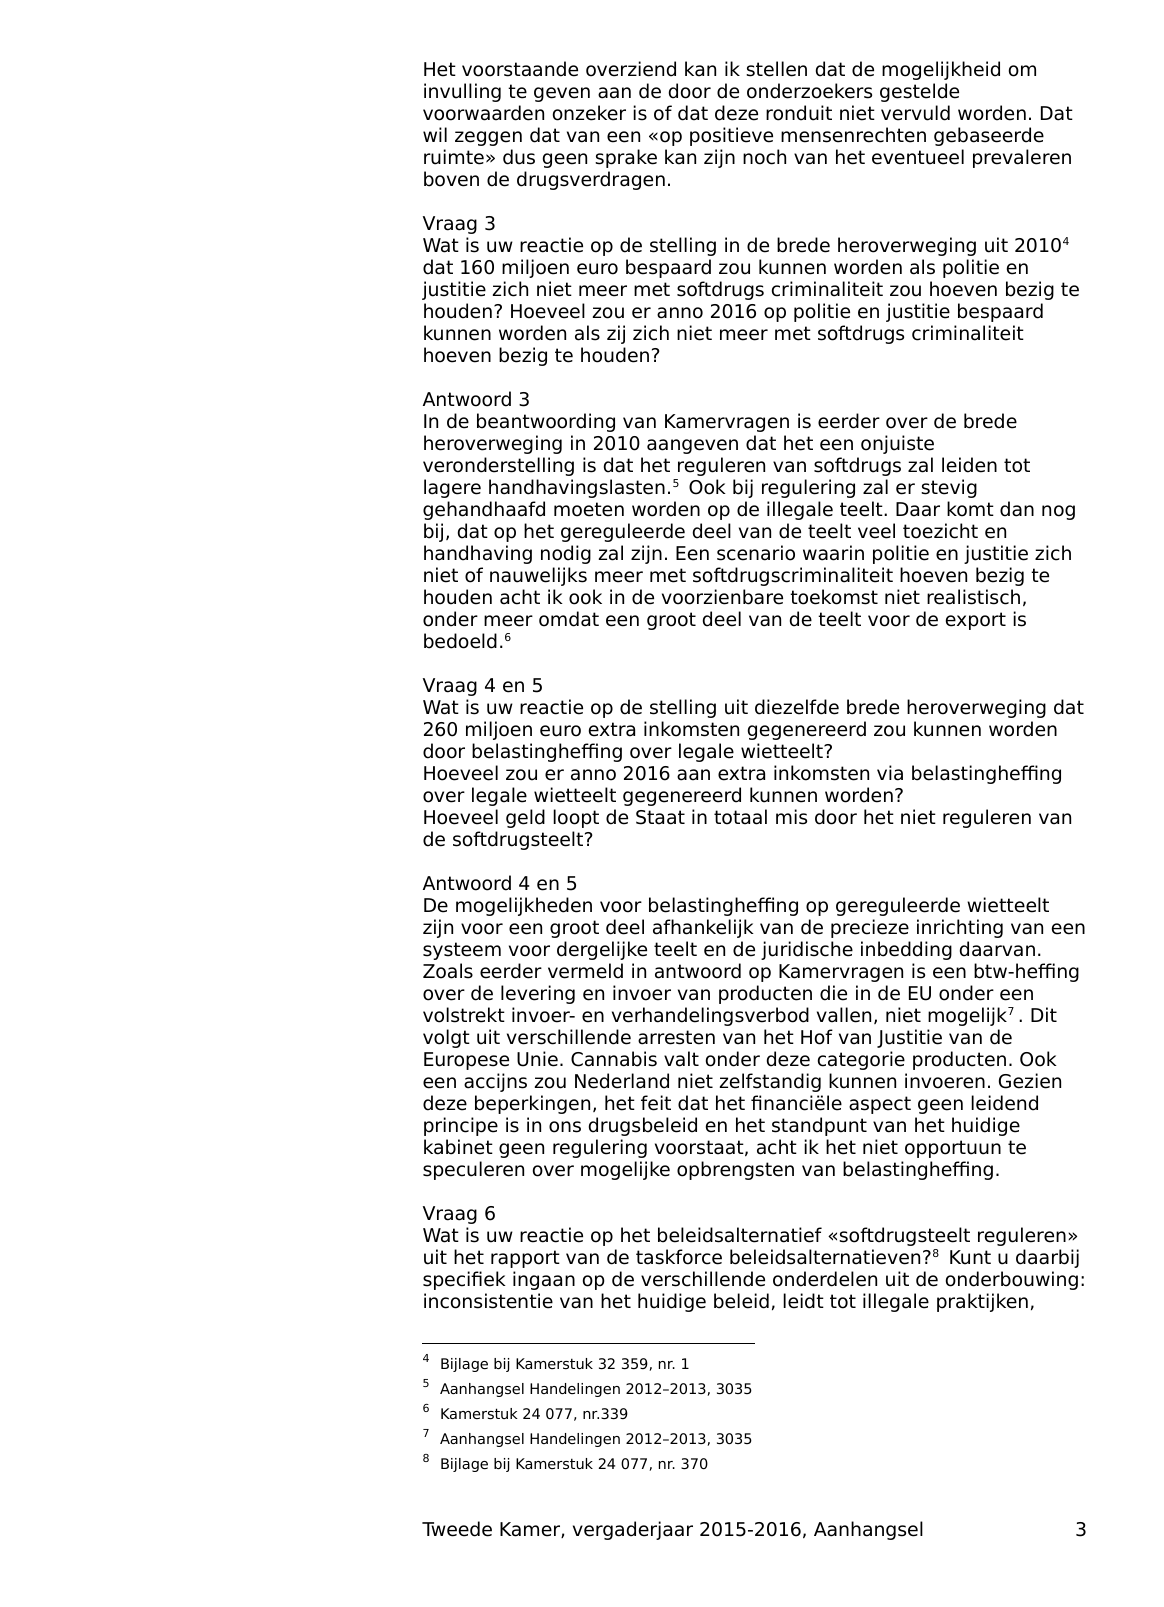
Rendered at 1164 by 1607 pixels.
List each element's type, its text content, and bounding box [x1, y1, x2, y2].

text Vraag 4 en 5 [422, 675, 1087, 697]
text Hoeveel geld loopt de Staat in totaal mis door het niet reguleren van de softdrugsteelt? [422, 807, 1087, 851]
text Het voorstaande overziend kan ik stellen dat de mogelijkheid om invulling te geven aan de door de onderzoekers gestelde voorwaarden onzeker is of dat deze ronduit niet vervuld worden. Dat wil zeggen dat van een «op positieve mensenrechten gebaseerde ruimte» dus geen sprake kan zijn noch van het eventueel prevaleren boven de drugsverdragen. [422, 59, 1087, 191]
text Vraag 6 [422, 1203, 1087, 1225]
text Wat is uw reactie op het beleidsalternatief «softdrugsteelt reguleren» uit het rapport van de taskforce beleidsalternatieven? Kunt u daarbij specifiek ingaan op de verschillende onderdelen uit de onderbouwing: inconsistentie van het huidige beleid, leidt tot illegale praktijken, [422, 1225, 1087, 1313]
text Wat is uw reactie op de stelling uit diezelfde brede heroverweging dat 260 miljoen euro extra inkomsten gegenereerd zou kunnen worden door belastingheffing over legale wietteelt? [422, 697, 1087, 763]
text Bijlage bij Kamerstuk 32 359, nr. 1 [422, 1352, 1087, 1374]
text Wat is uw reactie op de stelling in de brede heroverweging uit 2010 dat 160 miljoen euro bespaard zou kunnen worden als politie en justitie zich niet meer met softdrugs criminaliteit zou hoeven bezig te houden? Hoeveel zou er anno 2016 op politie en justitie bespaard kunnen worden als zij zich niet meer met softdrugs criminaliteit hoeven bezig te houden? [422, 235, 1087, 367]
text Kamerstuk 24 077, nr.339 [422, 1402, 1087, 1424]
text In de beantwoording van Kamervragen is eerder over de brede heroverweging in 2010 aangeven dat het een onjuiste veronderstelling is dat het reguleren van softdrugs zal leiden tot lagere handhavingslasten. Ook bij regulering zal er stevig gehandhaafd moeten worden op de illegale teelt. Daar komt dan nog bij, dat op het gereguleerde deel van de teelt veel toezicht en handhaving nodig zal zijn. Een scenario waarin politie en justitie zich niet of nauwelijks meer met softdrugscriminaliteit hoeven bezig te houden acht ik ook in de voorzienbare toekomst niet realistisch, onder meer omdat een groot deel van de teelt voor de export is bedoeld. [422, 411, 1087, 653]
text De mogelijkheden voor belastingheffing op gereguleerde wietteelt zijn voor een groot deel afhankelijk van de precieze inrichting van een systeem voor dergelijke teelt en de juridische inbedding daarvan. Zoals eerder vermeld in antwoord op Kamervragen is een btw-heffing over de levering en invoer van producten die in de EU onder een volstrekt invoer- en verhandelingsverbod vallen, niet mogelijk. Dit volgt uit verschillende arresten van het Hof van Justitie van de Europese Unie. Cannabis valt onder deze categorie producten. Ook een accijns zou Nederland niet zelfstandig kunnen invoeren. Gezien deze beperkingen, het feit dat het financiële aspect geen leidend principe is in ons drugsbeleid en het standpunt van het huidige kabinet geen regulering voorstaat, acht ik het niet opportuun te speculeren over mogelijke opbrengsten van belastingheffing. [422, 895, 1087, 1181]
text Aanhangsel Handelingen 2012–2013, 3035 [422, 1427, 1087, 1449]
text Aanhangsel Handelingen 2012–2013, 3035 [422, 1377, 1087, 1399]
text Antwoord 4 en 5 [422, 873, 1087, 895]
text Antwoord 3 [422, 389, 1087, 411]
text Hoeveel zou er anno 2016 aan extra inkomsten via belastingheffing over legale wietteelt gegenereerd kunnen worden? [422, 763, 1087, 807]
text Bijlage bij Kamerstuk 24 077, nr. 370 [422, 1452, 1087, 1474]
text Vraag 3 [422, 213, 1087, 235]
